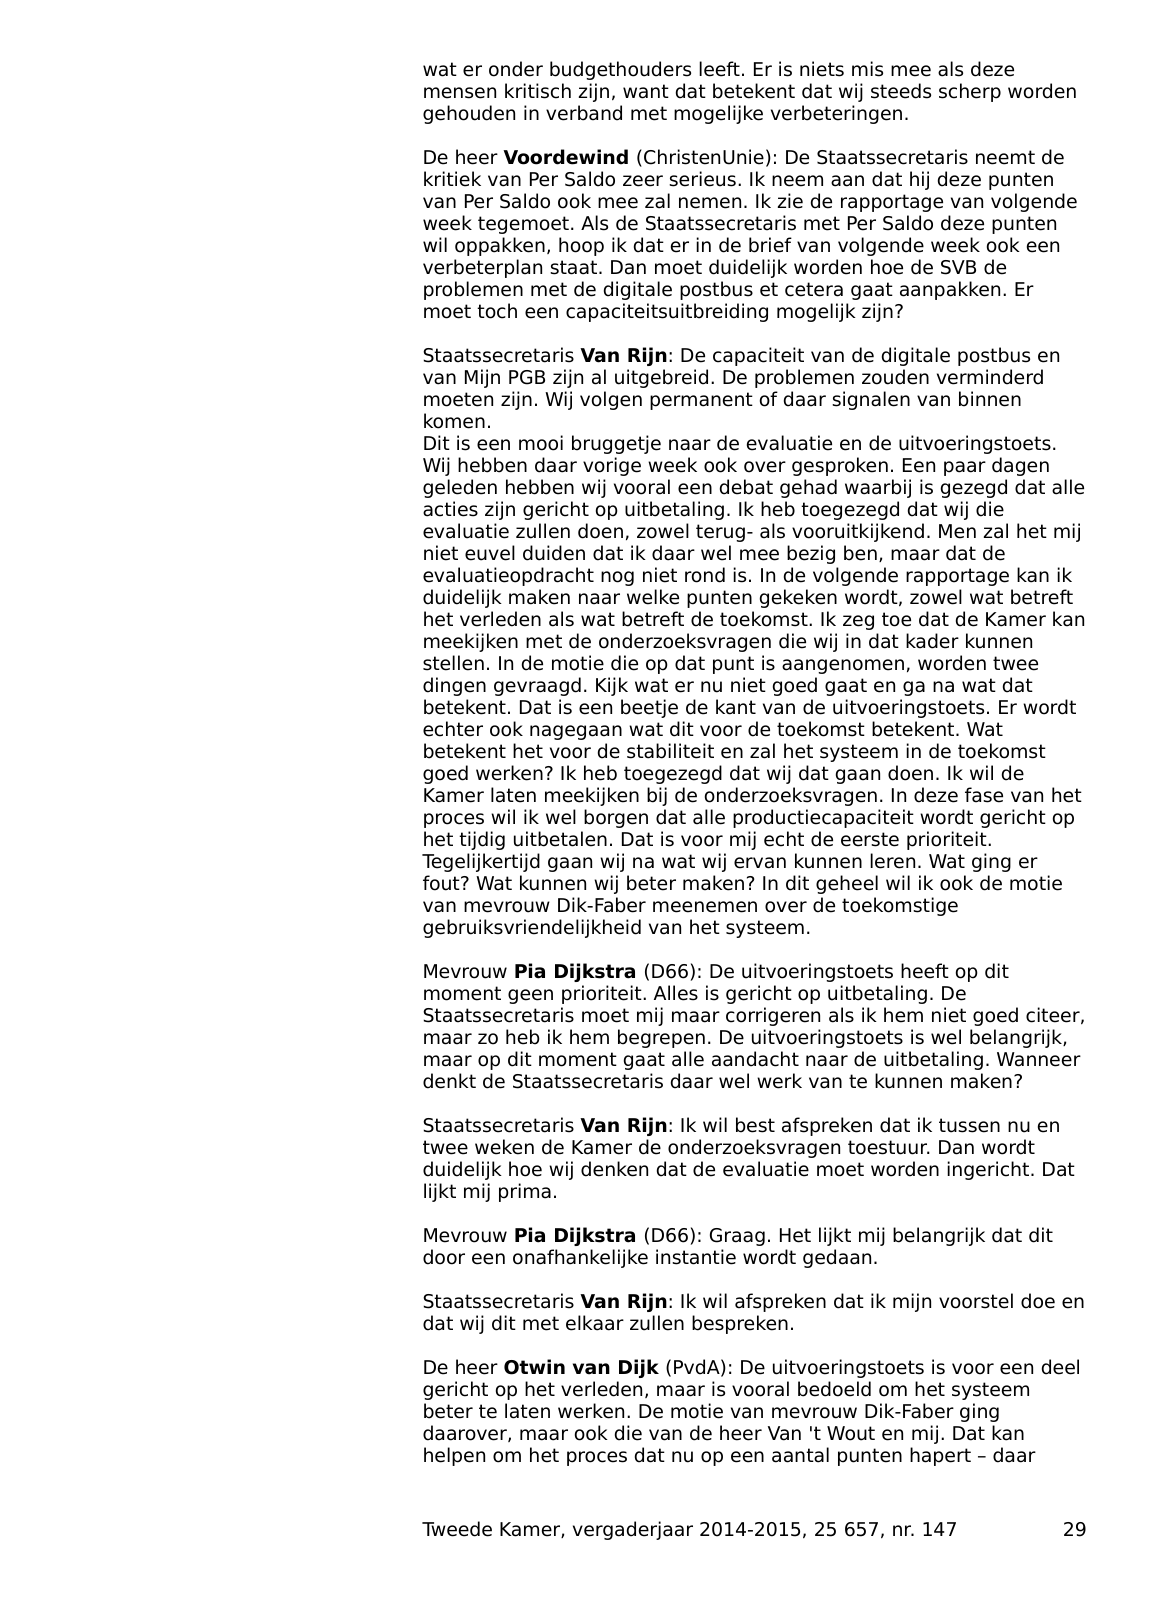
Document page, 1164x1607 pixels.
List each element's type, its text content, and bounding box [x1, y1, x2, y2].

text wat er onder budgethouders leeft. Er is niets mis mee als deze mensen kritisch zijn, want dat betekent dat wij steeds scherp worden gehouden in verband met mogelijke verbeteringen. [422, 59, 1087, 125]
text De heer Voordewind (ChristenUnie): De Staatssecretaris neemt de kritiek van Per Saldo zeer serieus. Ik neem aan dat hij deze punten van Per Saldo ook mee zal nemen. Ik zie de rapportage van volgende week tegemoet. Als de Staatssecretaris met Per Saldo deze punten wil oppakken, hoop ik dat er in de brief van volgende week ook een verbeterplan staat. Dan moet duidelijk worden hoe de SVB de problemen met de digitale postbus et cetera gaat aanpakken. Er moet toch een capaciteitsuitbreiding mogelijk zijn? [422, 147, 1087, 323]
text Staatssecretaris Van Rijn: De capaciteit van de digitale postbus en van Mijn PGB zijn al uitgebreid. De problemen zouden verminderd moeten zijn. Wij volgen permanent of daar signalen van binnen komen. [422, 345, 1087, 433]
text Mevrouw Pia Dijkstra (D66): De uitvoeringstoets heeft op dit moment geen prioriteit. Alles is gericht op uitbetaling. De Staatssecretaris moet mij maar corrigeren als ik hem niet goed citeer, maar zo heb ik hem begrepen. De uitvoeringstoets is wel belangrijk, maar op dit moment gaat alle aandacht naar de uitbetaling. Wanneer denkt de Staatssecretaris daar wel werk van te kunnen maken? [422, 961, 1087, 1093]
text Dit is een mooi bruggetje naar de evaluatie en de uitvoeringstoets. Wij hebben daar vorige week ook over gesproken. Een paar dagen geleden hebben wij vooral een debat gehad waarbij is gezegd dat alle acties zijn gericht op uitbetaling. Ik heb toegezegd dat wij die evaluatie zullen doen, zowel terug- als vooruitkijkend. Men zal het mij niet euvel duiden dat ik daar wel mee bezig ben, maar dat de evaluatieopdracht nog niet rond is. In de volgende rapportage kan ik duidelijk maken naar welke punten gekeken wordt, zowel wat betreft het verleden als wat betreft de toekomst. Ik zeg toe dat de Kamer kan meekijken met de onderzoeksvragen die wij in dat kader kunnen stellen. In de motie die op dat punt is aangenomen, worden twee dingen gevraagd. Kijk wat er nu niet goed gaat en ga na wat dat betekent. Dat is een beetje de kant van de uitvoeringstoets. Er wordt echter ook nagegaan wat dit voor de toekomst betekent. Wat betekent het voor de stabiliteit en zal het systeem in de toekomst goed werken? Ik heb toegezegd dat wij dat gaan doen. Ik wil de Kamer laten meekijken bij de onderzoeksvragen. In deze fase van het proces wil ik wel borgen dat alle productiecapaciteit wordt gericht op het tijdig uitbetalen. Dat is voor mij echt de eerste prioriteit. Tegelijkertijd gaan wij na wat wij ervan kunnen leren. Wat ging er fout? Wat kunnen wij beter maken? In dit geheel wil ik ook de motie van mevrouw Dik-Faber meenemen over de toekomstige gebruiksvriendelijkheid van het systeem. [422, 433, 1087, 939]
text Mevrouw Pia Dijkstra (D66): Graag. Het lijkt mij belangrijk dat dit door een onafhankelijke instantie wordt gedaan. [422, 1225, 1087, 1269]
text De heer Otwin van Dijk (PvdA): De uitvoeringstoets is voor een deel gericht op het verleden, maar is vooral bedoeld om het systeem beter te laten werken. De motie van mevrouw Dik-Faber ging daarover, maar ook die van de heer Van 't Wout en mij. Dat kan helpen om het proces dat nu op een aantal punten hapert – daar [422, 1357, 1087, 1467]
text Staatssecretaris Van Rijn: Ik wil best afspreken dat ik tussen nu en twee weken de Kamer de onderzoeksvragen toestuur. Dan wordt duidelijk hoe wij denken dat de evaluatie moet worden ingericht. Dat lijkt mij prima. [422, 1115, 1087, 1203]
text Staatssecretaris Van Rijn: Ik wil afspreken dat ik mijn voorstel doe en dat wij dit met elkaar zullen bespreken. [422, 1291, 1087, 1335]
